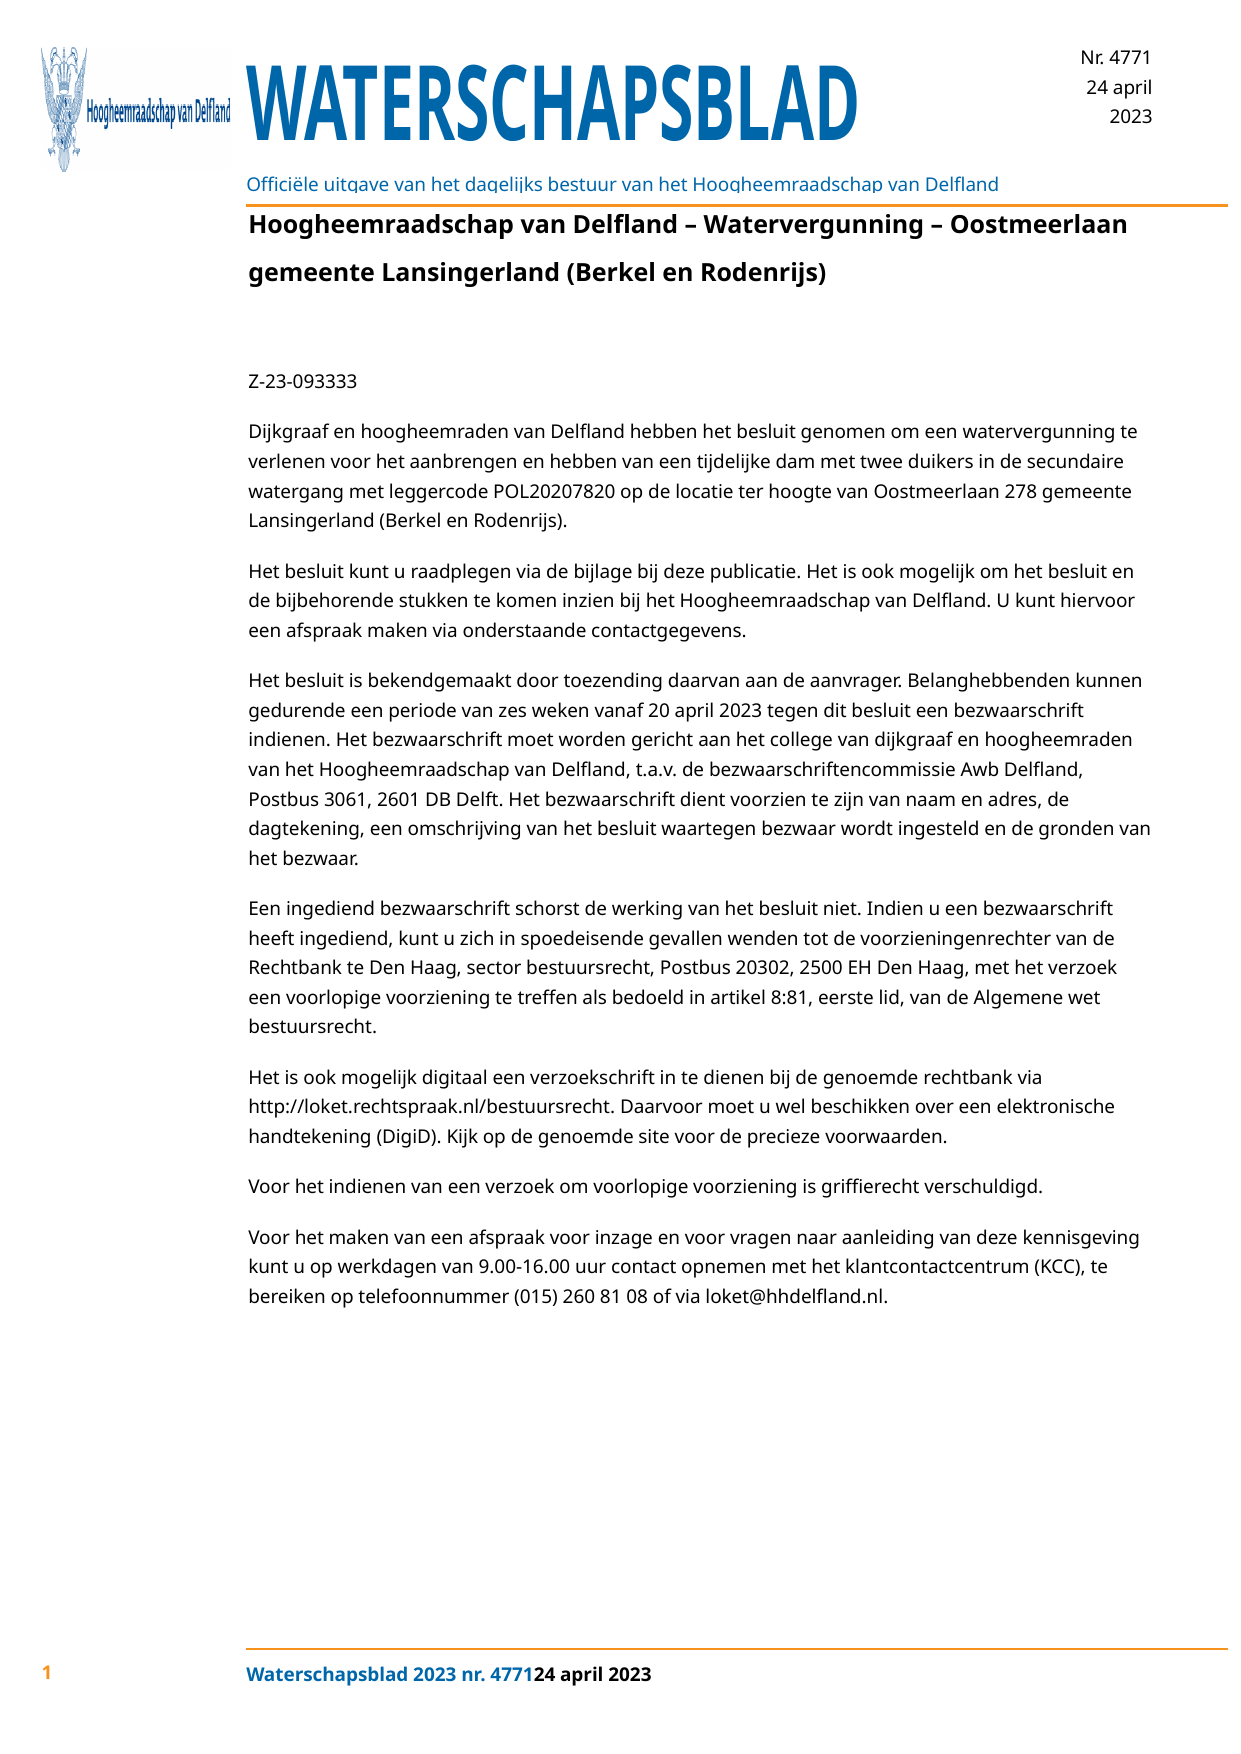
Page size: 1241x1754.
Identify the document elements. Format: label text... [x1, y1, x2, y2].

text Voor het indienen van een verzoek om voorlopige voorziening is griffierecht verschuldigd. [248, 1174, 1152, 1199]
text Hoogheemraadschap van Delfland – Watervergunning – Oostmeerlaan gemeente Lansingerland (Berkel en Rodenrijs) [248, 207, 1152, 288]
text Het besluit kunt u raadplegen via de bijlage bij deze publicatie. Het is ook mogelijk om het besluit en de bijbehorende stukken te komen inzien bij het Hoogheemraadschap van Delfland. U kunt hiervoor een afspraak maken via onderstaande contactgegevens. [248, 558, 1152, 643]
picture [41, 47, 231, 172]
text Voor het maken van een afspraak voor inzage en voor vragen naar aanleiding van deze kennisgeving kunt u op werkdagen van 9.00-16.00 uur contact opnemen met het klantcontactcentrum (KCC), te bereiken op telefoonnummer (015) 260 81 08 of via loket@hhdelfland.nl. [248, 1224, 1152, 1309]
text Het is ook mogelijk digitaal een verzoekschrift in te dienen bij de genoemde rechtbank via http://loket.rechtspraak.nl/bestuursrecht. Daarvoor moet u wel beschikken over een elektronische handtekening (DigiD). Kijk op de genoemde site voor de precieze voorwaarden. [248, 1064, 1152, 1149]
text Het besluit is bekendgemaakt door toezending daarvan aan de aanvrager. Belanghebbenden kunnen gedurende een periode van zes weken vanaf 20 april 2023 tegen dit besluit een bezwaarschrift indienen. Het bezwaarschrift moet worden gericht aan het college van dijkgraaf en hoogheemraden van het Hoogheemraadschap van Delfland, t.a.v. de bezwaarschriftencommissie Awb Delfland, Postbus 3061, 2601 DB Delft. Het bezwaarschrift dient voorzien te zijn van naam en adres, de dagtekening, een omschrijving van het besluit waartegen bezwaar wordt ingesteld en de gronden van het bezwaar. [248, 667, 1152, 871]
text Z-23-093333 [248, 368, 1152, 394]
text Dijkgraaf en hoogheemraden van Delfland hebben het besluit genomen om een watervergunning te verlenen voor het aanbrengen en hebben van een tijdelijke dam met twee duikers in de secundaire watergang met leggercode POL20207820 op de locatie ter hoogte van Oostmeerlaan 278 gemeente Lansingerland (Berkel en Rodenrijs). [248, 419, 1152, 533]
text Een ingediend bezwaarschrift schorst de werking van het besluit niet. Indien u een bezwaarschrift heeft ingediend, kunt u zich in spoedeisende gevallen wenden tot de voorzieningenrechter van de Rechtbank te Den Haag, sector bestuursrecht, Postbus 20302, 2500 EH Den Haag, met het verzoek een voorlopige voorziening te treffen als bedoeld in artikel 8:81, eerste lid, van de Algemene wet bestuursrecht. [248, 895, 1152, 1039]
